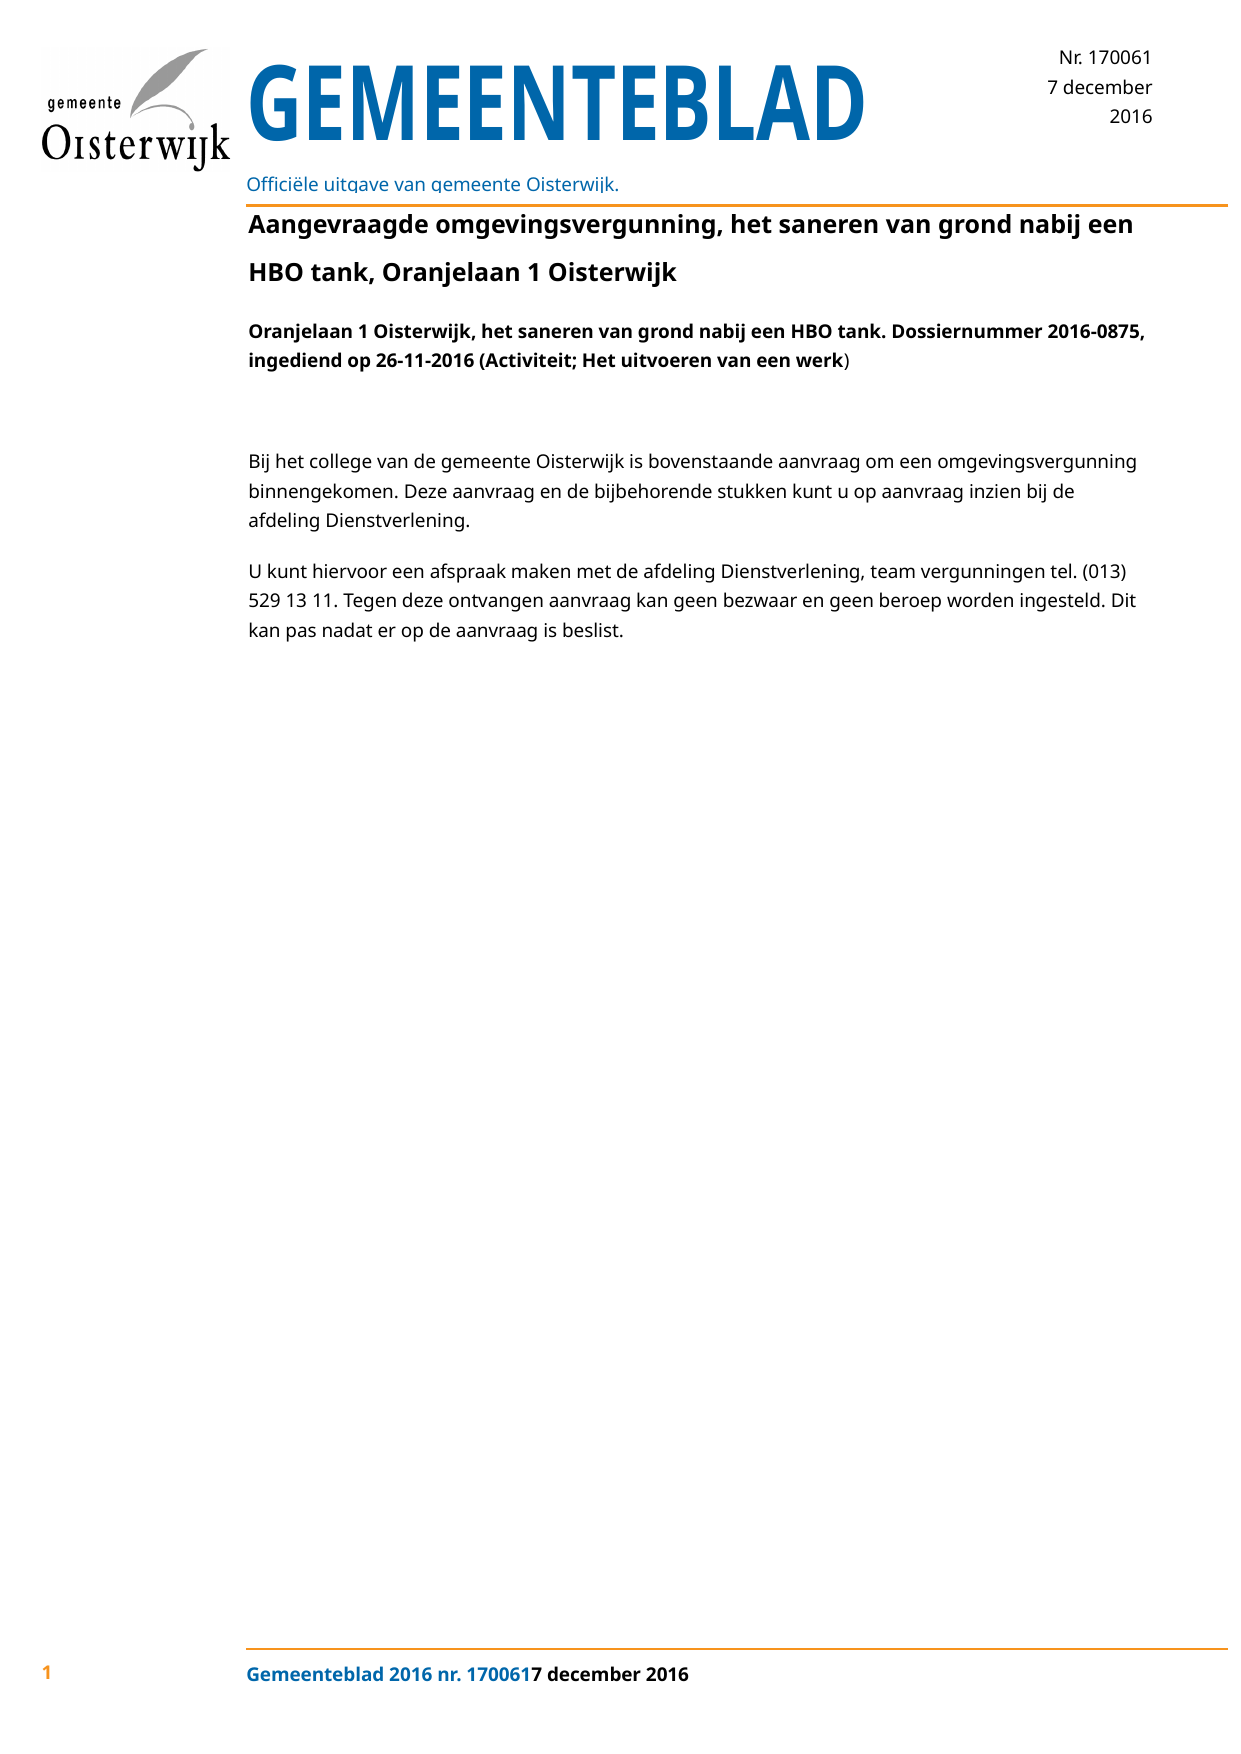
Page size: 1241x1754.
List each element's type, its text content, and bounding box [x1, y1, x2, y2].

text Oranjelaan 1 Oisterwijk, het saneren van grond nabij een HBO tank. Dossiernummer 2016-0875, ingediend op 26-11-2016 (Activiteit; Het uitvoeren van een werk) [248, 318, 1152, 373]
text Aangevraagde omgevingsvergunning, het saneren van grond nabij een HBO tank, Oranjelaan 1 Oisterwijk [248, 207, 1152, 288]
text Bij het college van de gemeente Oisterwijk is bovenstaande aanvraag om een omgevingsvergunning binnengekomen. Deze aanvraag en de bijbehorende stukken kunt u op aanvraag inzien bij de afdeling Dienstverlening. [248, 448, 1152, 533]
text U kunt hiervoor een afspraak maken met de afdeling Dienstverlening, team vergunningen tel. (013) 529 13 11. Tegen deze ontvangen aanvraag kan geen bezwaar en geen beroep worden ingesteld. Dit kan pas nadat er op de aanvraag is beslist. [248, 558, 1152, 643]
picture [41, 47, 231, 172]
